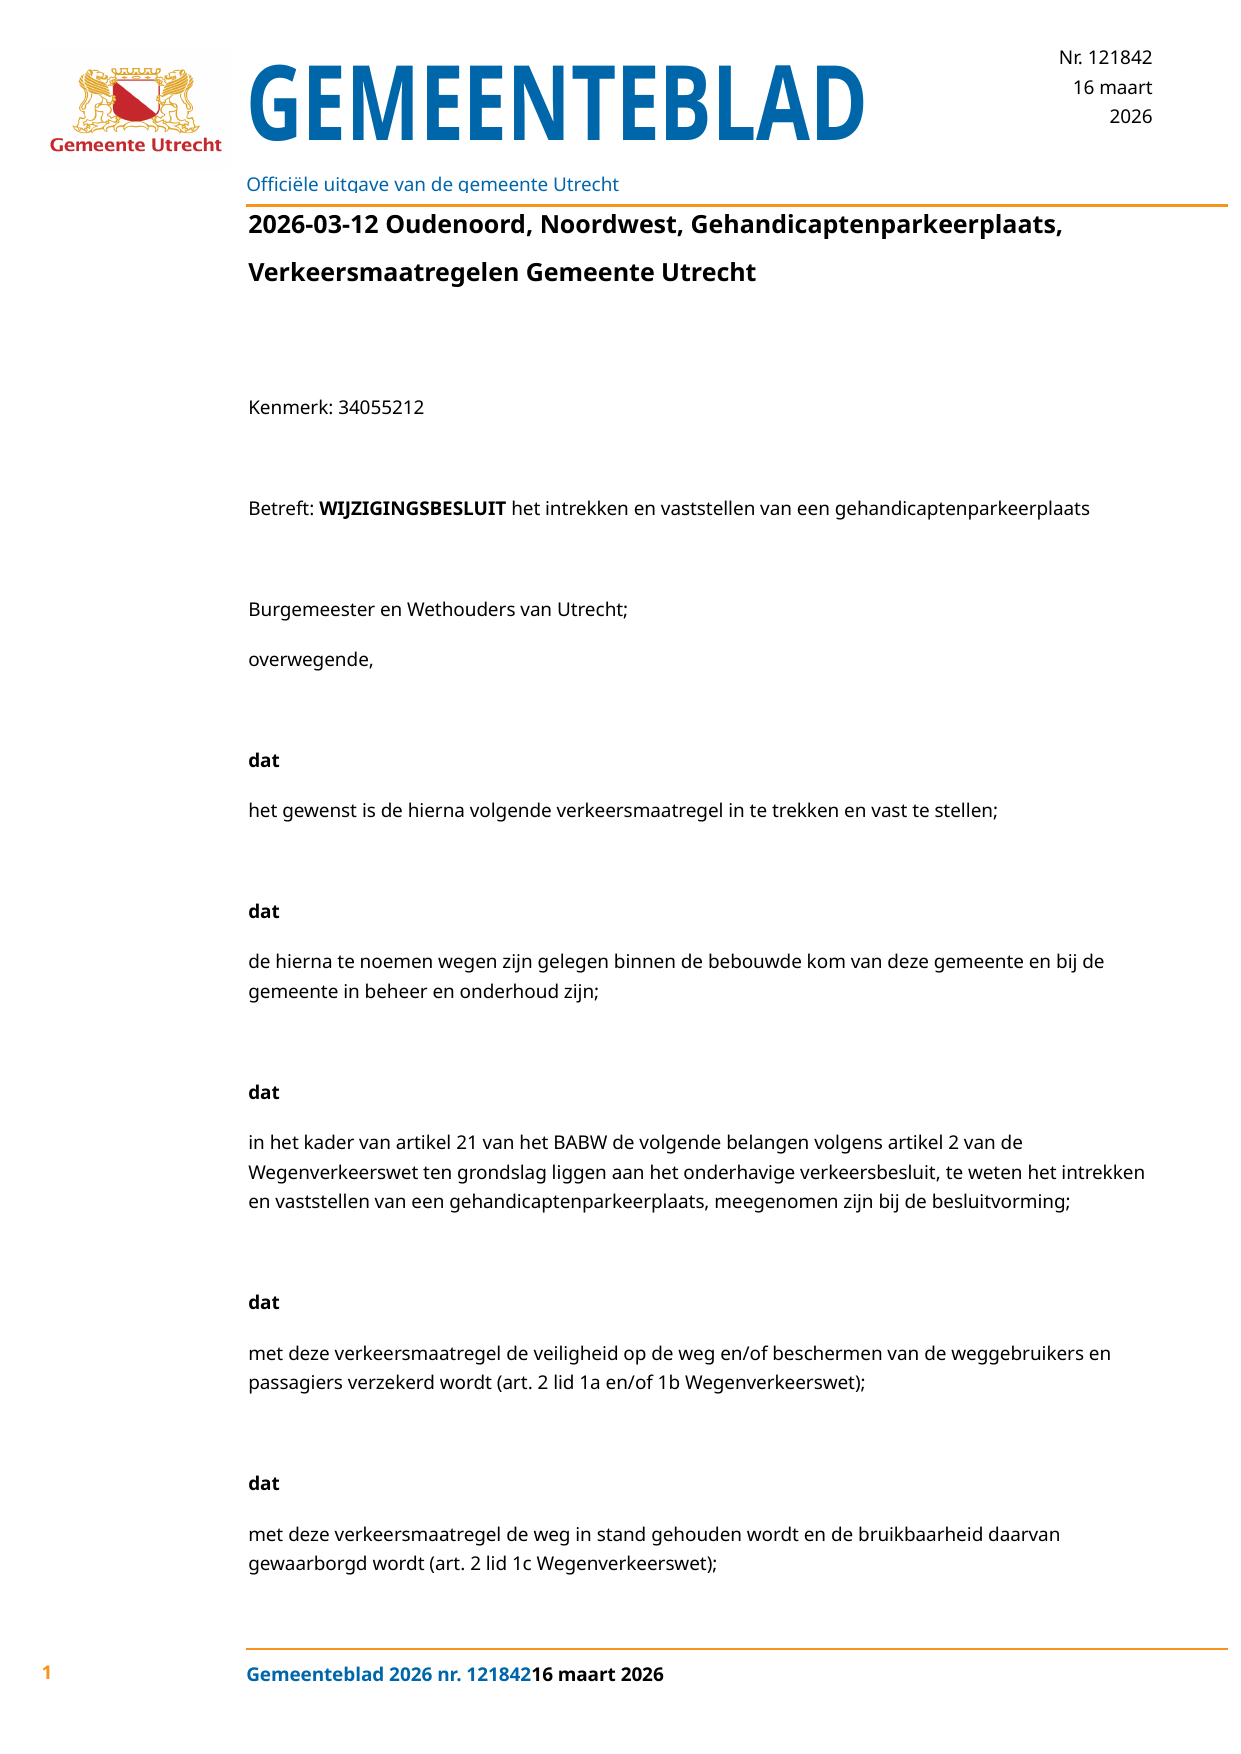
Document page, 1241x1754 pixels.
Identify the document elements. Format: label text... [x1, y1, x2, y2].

text Kenmerk: 34055212 [248, 394, 1152, 420]
text dat [248, 898, 1152, 924]
text met deze verkeersmaatregel de veiligheid op de weg en/of beschermen van de weggebruikers en passagiers verzekerd wordt (art. 2 lid 1a en/of 1b Wegenverkeerswet); [248, 1340, 1152, 1395]
text met deze verkeersmaatregel de weg in stand gehouden wordt en de bruikbaarheid daarvan gewaarborgd wordt (art. 2 lid 1c Wegenverkeerswet); [248, 1521, 1152, 1576]
text dat [248, 1470, 1152, 1496]
text Betreft: WIJZIGINGSBESLUIT het intrekken en vaststellen van een gehandicaptenparkeerplaats [248, 495, 1152, 521]
picture [41, 47, 231, 172]
text het gewenst is de hierna volgende verkeersmaatregel in te trekken en vast te stellen; [248, 797, 1152, 823]
text 2026-03-12 Oudenoord, Noordwest, Gehandicaptenparkeerplaats, Verkeersmaatregelen Gemeente Utrecht [248, 207, 1152, 288]
text overwegende, [248, 646, 1152, 672]
text dat [248, 1079, 1152, 1105]
text Burgemeester en Wethouders van Utrecht; [248, 596, 1152, 621]
text dat [248, 1289, 1152, 1315]
text de hierna te noemen wegen zijn gelegen binnen de bebouwde kom van deze gemeente en bij de gemeente in beheer en onderhoud zijn; [248, 949, 1152, 1004]
text dat [248, 747, 1152, 773]
text in het kader van artikel 21 van het BABW de volgende belangen volgens artikel 2 van de Wegenverkeerswet ten grondslag liggen aan het onderhavige verkeersbesluit, te weten het intrekken en vaststellen van een gehandicaptenparkeerplaats, meegenomen zijn bij de besluitvorming; [248, 1129, 1152, 1214]
